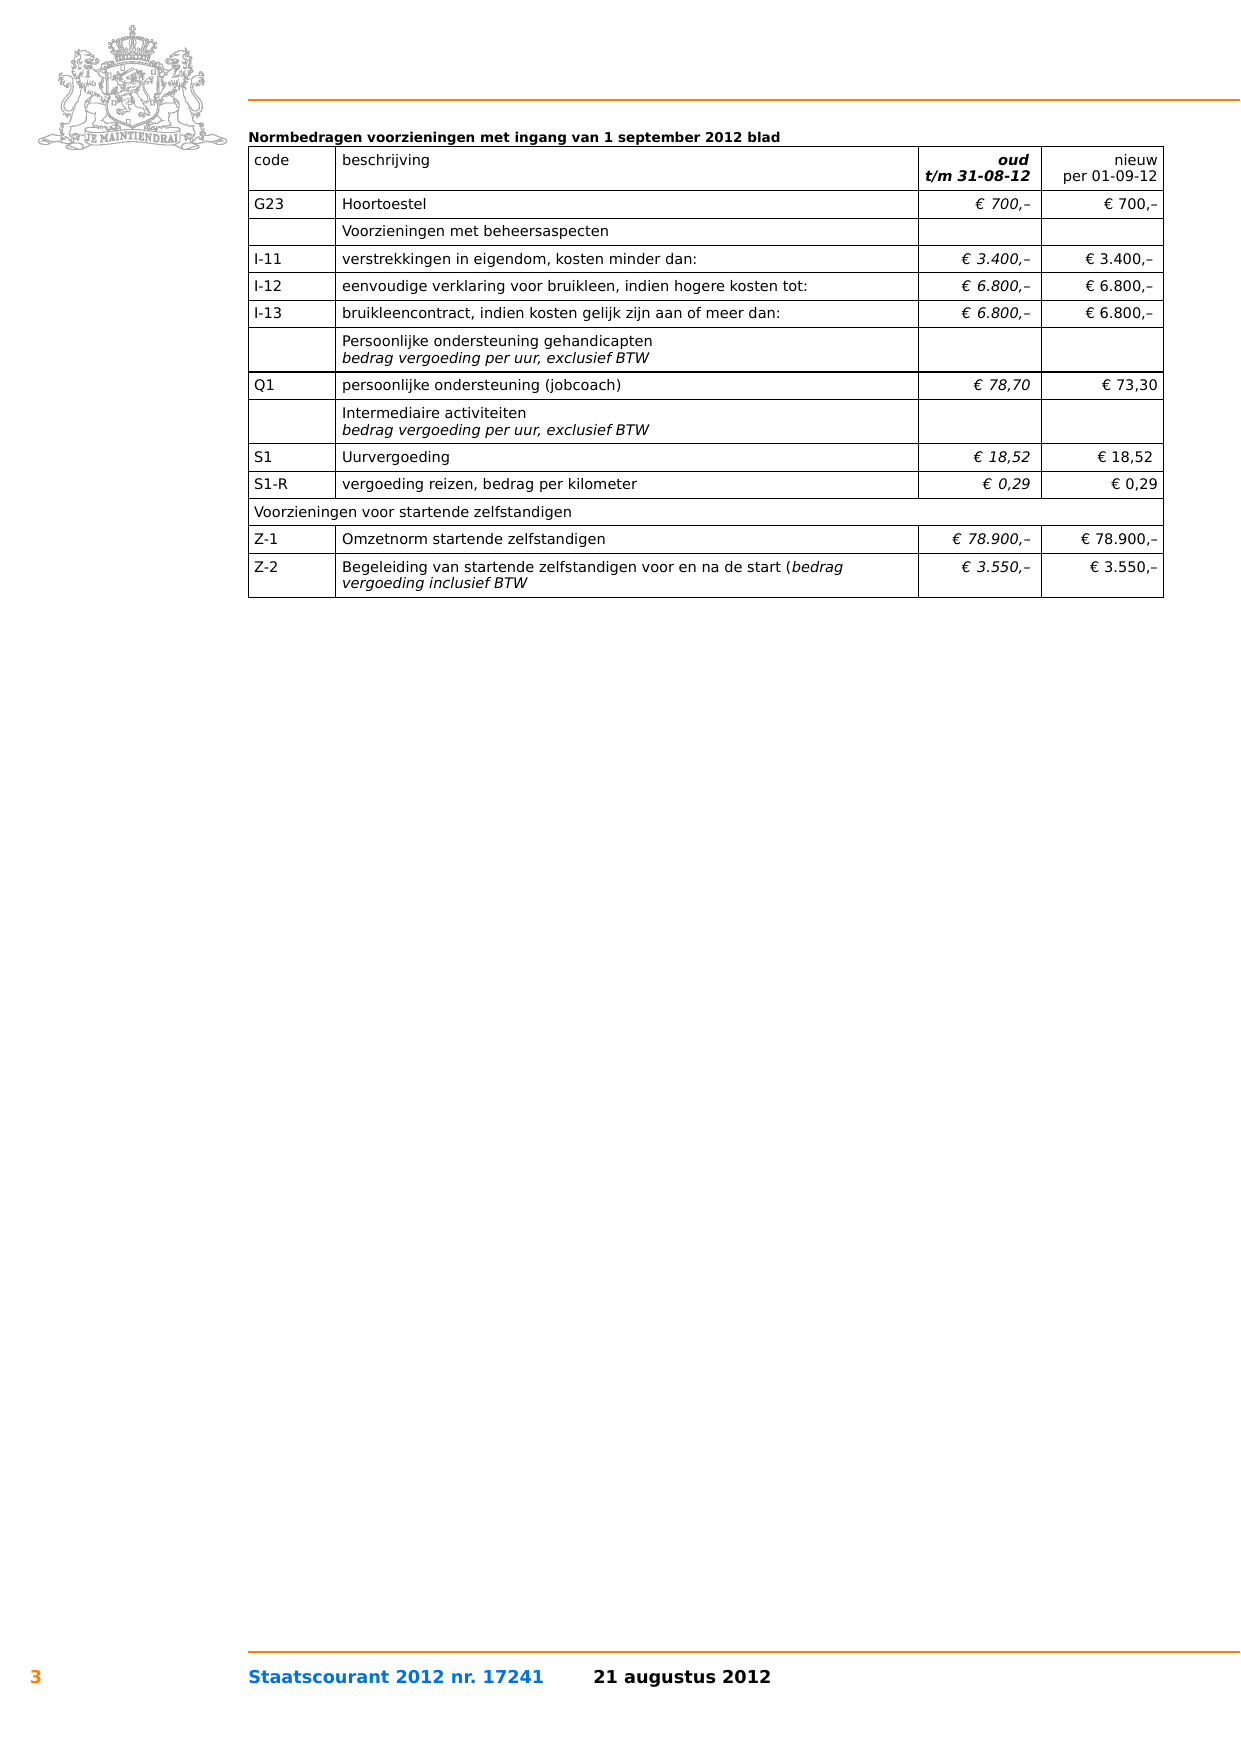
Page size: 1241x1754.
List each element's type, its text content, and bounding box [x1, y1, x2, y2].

table_cell € 6.800,– [919, 301, 1041, 327]
table_cell Uurvergoeding [336, 444, 918, 471]
table_cell € 3.550,– [1042, 554, 1163, 597]
table_cell € 700,– [919, 191, 1041, 217]
table_cell € 73,30 [1042, 373, 1163, 399]
table_cell S1 [249, 444, 335, 471]
table_cell Begeleiding van startende zelfstandigen voor en na de start (bedrag vergoeding inclusief BTW [336, 554, 918, 597]
table_cell € 0,29 [1042, 472, 1163, 498]
table_cell Q1 [249, 373, 335, 399]
table_cell verstrekkingen in eigendom, kosten minder dan: [336, 246, 918, 272]
table_cell [1042, 219, 1163, 245]
table_cell [919, 219, 1041, 245]
picture [38, 25, 227, 150]
table_cell € 6.800,– [919, 273, 1041, 299]
table_header Normbedragen voorzieningen met ingang van 1 september 2012 blad [248, 130, 1163, 146]
table_cell [249, 328, 335, 371]
table_cell oud t/m 31-08-12 [919, 147, 1041, 190]
table_cell [249, 400, 335, 443]
table_cell € 78,70 [919, 373, 1041, 399]
table_cell I-13 [249, 301, 335, 327]
table_cell € 18,52 [1042, 444, 1163, 471]
table_cell Intermediaire activiteiten bedrag vergoeding per uur, exclusief BTW [336, 400, 918, 443]
table_cell € 700,– [1042, 191, 1163, 217]
table_cell Voorzieningen voor startende zelfstandigen [249, 499, 1163, 525]
table_cell persoonlijke ondersteuning (jobcoach) [336, 373, 918, 399]
table_cell Omzetnorm startende zelfstandigen [336, 526, 918, 553]
table_cell G23 [249, 191, 335, 217]
table_cell Voorzieningen met beheersaspecten [336, 219, 918, 245]
table_cell [919, 400, 1041, 443]
table_cell I-11 [249, 246, 335, 272]
table_cell [919, 328, 1041, 371]
table_cell Z-1 [249, 526, 335, 553]
table_cell € 3.550,– [919, 554, 1041, 597]
table_cell Persoonlijke ondersteuning gehandicapten bedrag vergoeding per uur, exclusief BTW [336, 328, 918, 371]
table_cell [249, 219, 335, 245]
table_cell eenvoudige verklaring voor bruikleen, indien hogere kosten tot: [336, 273, 918, 299]
table_cell S1-R [249, 472, 335, 498]
table_cell beschrijving [336, 147, 918, 190]
table_cell Hoortoestel [336, 191, 918, 217]
table_cell Z-2 [249, 554, 335, 597]
table_cell code [249, 147, 335, 190]
table_cell nieuw per 01-09-12 [1042, 147, 1163, 190]
table_cell I-12 [249, 273, 335, 299]
table_cell € 3.400,– [919, 246, 1041, 272]
table_cell € 6.800,– [1042, 301, 1163, 327]
table_cell € 3.400,– [1042, 246, 1163, 272]
table_cell vergoeding reizen, bedrag per kilometer [336, 472, 918, 498]
table_cell bruikleencontract, indien kosten gelijk zijn aan of meer dan: [336, 301, 918, 327]
table_cell € 78.900,– [1042, 526, 1163, 553]
table_cell € 6.800,– [1042, 273, 1163, 299]
table_cell € 0,29 [919, 472, 1041, 498]
table_cell € 18,52 [919, 444, 1041, 471]
table_cell [1042, 400, 1163, 443]
table_cell € 78.900,– [919, 526, 1041, 553]
table_cell [1042, 328, 1163, 371]
